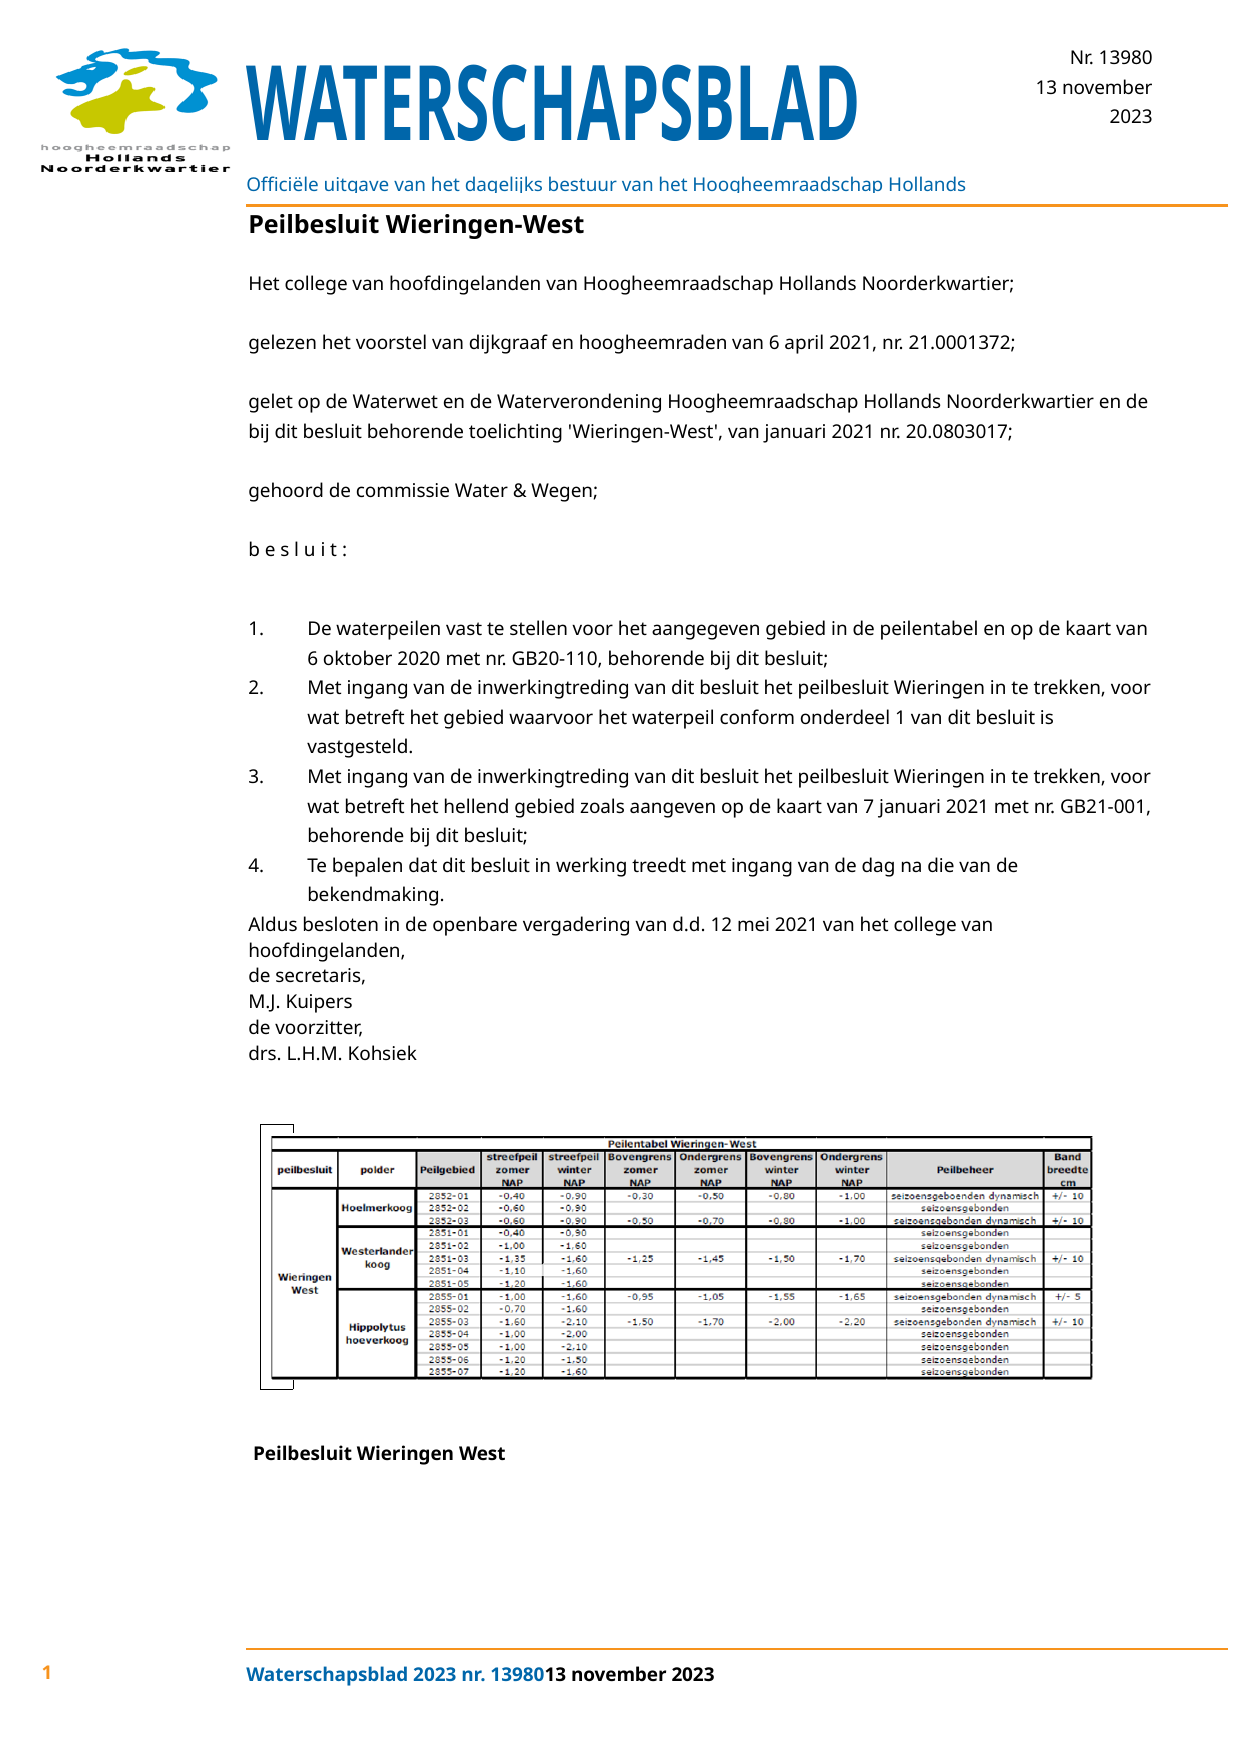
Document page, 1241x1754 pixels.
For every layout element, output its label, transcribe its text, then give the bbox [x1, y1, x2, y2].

text drs. L.H.M. Kohsiek [248, 1040, 1152, 1066]
text Het college van hoofdingelanden van Hoogheemraadschap Hollands Noorderkwartier; [248, 270, 1152, 296]
picture [41, 47, 231, 172]
text gelet op de Waterwet en de Waterverondening Hoogheemraadschap Hollands Noorderkwartier en de bij dit besluit behorende toelichting 'Wieringen-West', van januari 2021 nr. 20.0803017; [248, 389, 1152, 444]
list Met ingang van de inwerkingtreding van dit besluit het peilbesluit Wieringen in te trekken, voor wat betreft het hellend gebied zoals aangeven op de kaart van 7 januari 2021 met nr. GB21-001, behorende bij dit besluit; [248, 763, 1152, 848]
list Met ingang van de inwerkingtreding van dit besluit het peilbesluit Wieringen in te trekken, voor wat betreft het gebied waarvoor het waterpeil conform onderdeel 1 van dit besluit is vastgesteld. [248, 674, 1152, 759]
list Te bepalen dat dit besluit in werking treedt met ingang van de dag na die van de bekendmaking. [248, 852, 1152, 907]
text de voorzitter, [248, 1014, 1152, 1040]
text M.J. Kuipers [248, 988, 1152, 1014]
list De waterpeilen vast te stellen voor het aangegeven gebied in de peilentabel en op de kaart van 6 oktober 2020 met nr. GB20-110, behorende bij dit besluit; [248, 615, 1152, 671]
text Aldus besloten in de openbare vergadering van d.d. 12 mei 2021 van het college van hoofdingelanden, [248, 911, 1152, 963]
picture [268, 1133, 1095, 1380]
text b e s l u i t : [248, 537, 1152, 562]
text Peilbesluit Wieringen West [248, 1440, 1152, 1466]
text gelezen het voorstel van dijkgraaf en hoogheemraden van 6 april 2021, nr. 21.0001372; [248, 329, 1152, 355]
text Peilbesluit Wieringen-West [248, 207, 1152, 241]
text de secretaris, [248, 963, 1152, 988]
text gehoord de commissie Water & Wegen; [248, 477, 1152, 503]
